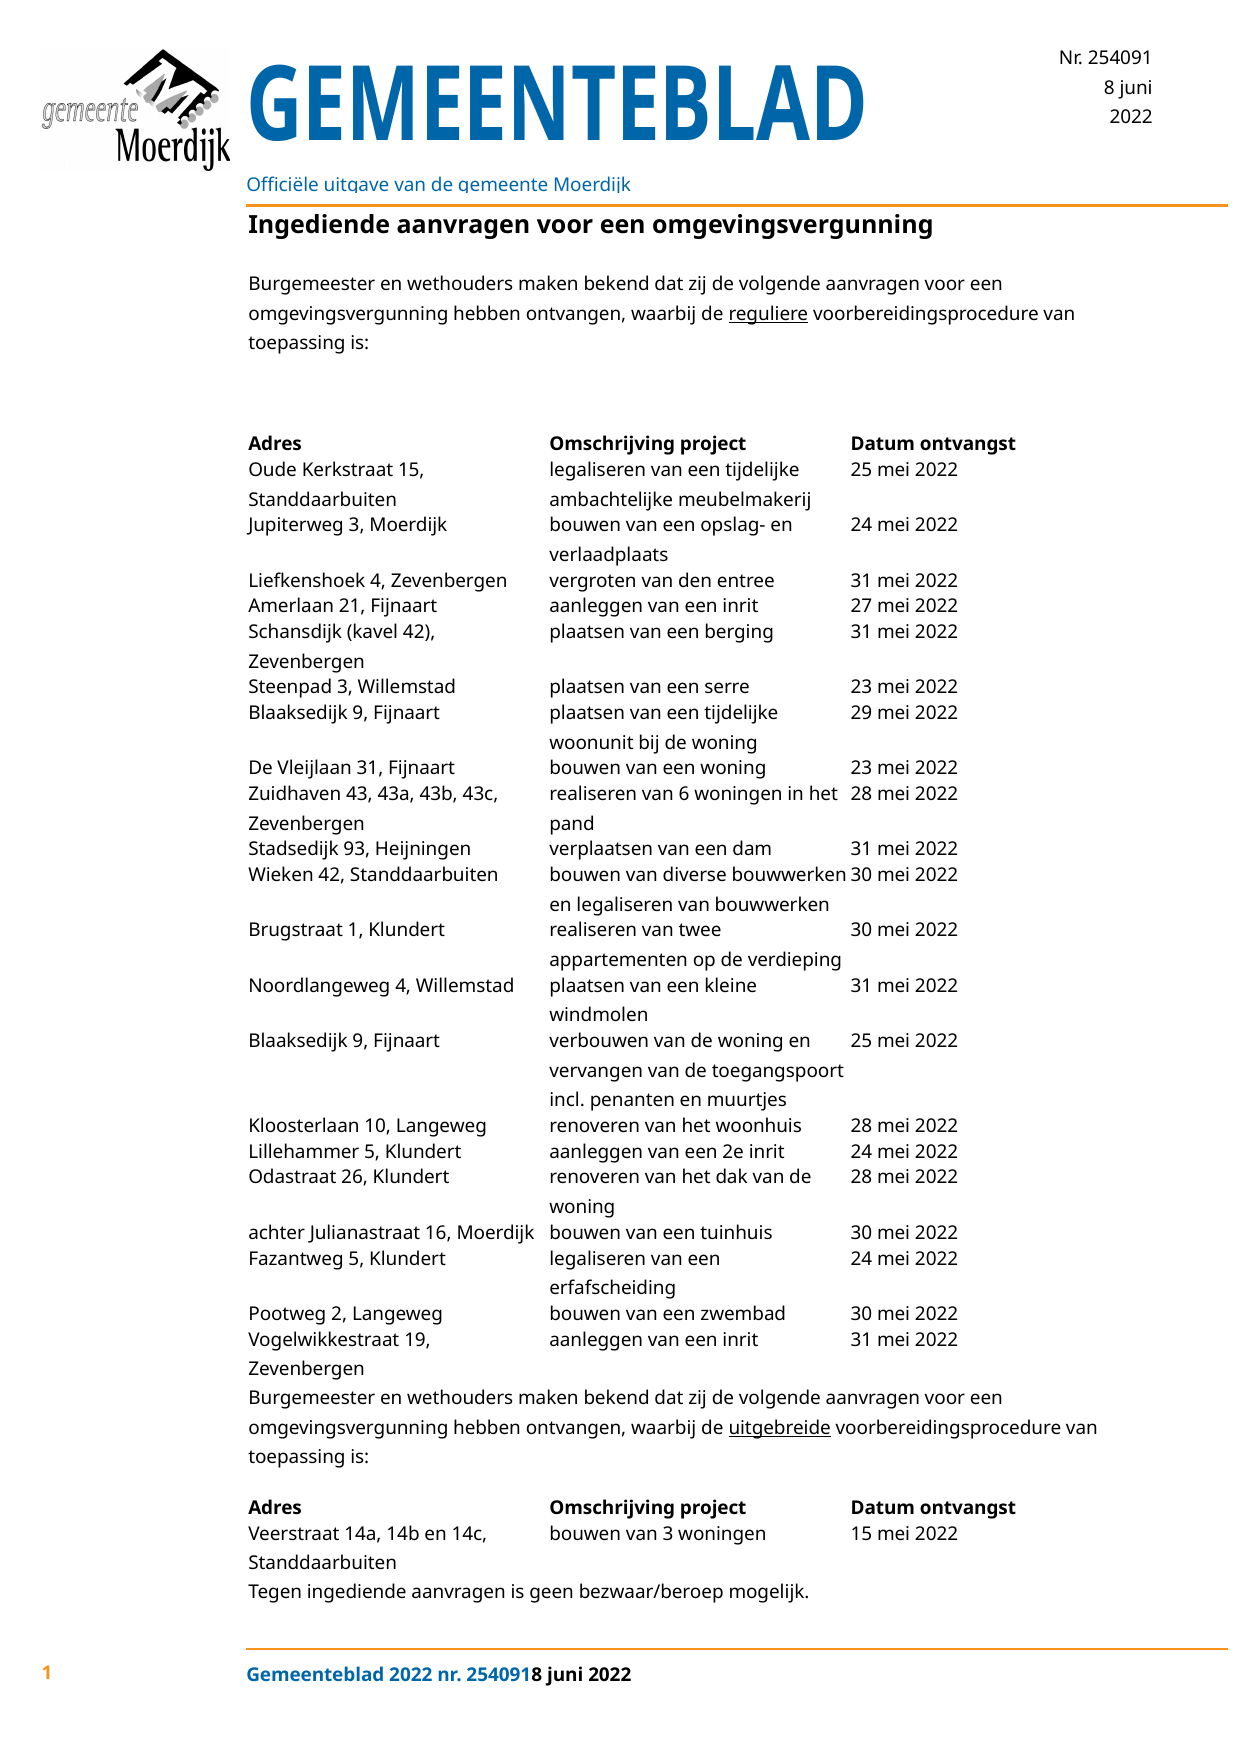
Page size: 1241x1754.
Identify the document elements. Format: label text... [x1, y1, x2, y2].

picture [41, 47, 231, 172]
table_header Omschrijving project [549, 1494, 850, 1520]
table_cell 31 mei 2022 [850, 836, 1152, 861]
table_cell Wieken 42, Standdaarbuiten [248, 861, 549, 917]
table_header Omschrijving project [549, 430, 850, 456]
table_cell plaatsen van een berging [549, 618, 850, 673]
table_cell aanleggen van een 2e inrit [549, 1138, 850, 1164]
table_cell 30 mei 2022 [850, 1219, 1152, 1245]
table_cell bouwen van een tuinhuis [549, 1219, 850, 1245]
table_header Datum ontvangst [850, 430, 1152, 456]
table_cell 28 mei 2022 [850, 1112, 1152, 1138]
table_cell aanleggen van een inrit [549, 593, 850, 618]
table_cell bouwen van een zwembad [549, 1300, 850, 1326]
table_cell realiseren van twee appartementen op de verdieping [549, 917, 850, 972]
table_cell 25 mei 2022 [850, 456, 1152, 511]
table_cell Pootweg 2, Langeweg [248, 1300, 549, 1326]
table_cell Blaaksedijk 9, Fijnaart [248, 699, 549, 754]
table_cell 28 mei 2022 [850, 1164, 1152, 1219]
table_cell Zuidhaven 43, 43a, 43b, 43c, Zevenbergen [248, 780, 549, 836]
text Ingediende aanvragen voor een omgevingsvergunning [248, 207, 1152, 241]
table_cell bouwen van 3 woningen [549, 1520, 850, 1575]
table_cell Vogelwikkestraat 19, Zevenbergen [248, 1326, 549, 1381]
table_cell realiseren van 6 woningen in het pand [549, 780, 850, 836]
table_cell plaatsen van een tijdelijke woonunit bij de woning [549, 699, 850, 754]
table_cell 30 mei 2022 [850, 917, 1152, 972]
table_header Datum ontvangst [850, 1494, 1152, 1520]
table_header Adres [248, 1494, 549, 1520]
table_cell verplaatsen van een dam [549, 836, 850, 861]
table_cell Lillehammer 5, Klundert [248, 1138, 549, 1164]
text Tegen ingediende aanvragen is geen bezwaar/beroep mogelijk. [248, 1578, 1152, 1604]
table_cell Noordlangeweg 4, Willemstad [248, 972, 549, 1027]
table_cell 31 mei 2022 [850, 567, 1152, 592]
table_cell renoveren van het woonhuis [549, 1112, 850, 1138]
table_cell vergroten van den entree [549, 567, 850, 592]
table_cell 31 mei 2022 [850, 972, 1152, 1027]
table_cell Odastraat 26, Klundert [248, 1164, 549, 1219]
table_cell Schansdijk (kavel 42), Zevenbergen [248, 618, 549, 673]
table_cell bouwen van diverse bouwwerken en legaliseren van bouwwerken [549, 861, 850, 917]
text Burgemeester en wethouders maken bekend dat zij de volgende aanvragen voor een omgevingsvergunning hebben ontvangen, waarbij de uitgebreide voorbereidingsprocedure van toepassing is: [248, 1384, 1152, 1469]
table_cell 24 mei 2022 [850, 1138, 1152, 1164]
table_cell 31 mei 2022 [850, 618, 1152, 673]
table_cell 30 mei 2022 [850, 861, 1152, 917]
table_cell plaatsen van een serre [549, 674, 850, 699]
table_cell Jupiterweg 3, Moerdijk [248, 511, 549, 567]
table_cell Liefkenshoek 4, Zevenbergen [248, 567, 549, 592]
table_cell renoveren van het dak van de woning [549, 1164, 850, 1219]
table_cell 24 mei 2022 [850, 1245, 1152, 1300]
table_cell Amerlaan 21, Fijnaart [248, 593, 549, 618]
table_cell 23 mei 2022 [850, 674, 1152, 699]
table_cell Fazantweg 5, Klundert [248, 1245, 549, 1300]
table_cell legaliseren van een erfafscheiding [549, 1245, 850, 1300]
table_cell 31 mei 2022 [850, 1326, 1152, 1381]
table_cell verbouwen van de woning en vervangen van de toegangspoort incl. penanten en muurtjes [549, 1027, 850, 1112]
table_cell De Vleijlaan 31, Fijnaart [248, 755, 549, 780]
table_cell 30 mei 2022 [850, 1300, 1152, 1326]
table_cell Oude Kerkstraat 15, Standdaarbuiten [248, 456, 549, 511]
table_cell 25 mei 2022 [850, 1027, 1152, 1112]
table_cell 28 mei 2022 [850, 780, 1152, 836]
table_cell Brugstraat 1, Klundert [248, 917, 549, 972]
table_cell Kloosterlaan 10, Langeweg [248, 1112, 549, 1138]
table_cell Stadsedijk 93, Heijningen [248, 836, 549, 861]
table_cell bouwen van een opslag- en verlaadplaats [549, 511, 850, 567]
text Burgemeester en wethouders maken bekend dat zij de volgende aanvragen voor een omgevingsvergunning hebben ontvangen, waarbij de reguliere voorbereidingsprocedure van toepassing is: [248, 270, 1152, 355]
table_cell aanleggen van een inrit [549, 1326, 850, 1381]
table_cell 15 mei 2022 [850, 1520, 1152, 1575]
table_cell bouwen van een woning [549, 755, 850, 780]
table_cell Veerstraat 14a, 14b en 14c, Standdaarbuiten [248, 1520, 549, 1575]
table_cell 23 mei 2022 [850, 755, 1152, 780]
table_cell 24 mei 2022 [850, 511, 1152, 567]
table_cell legaliseren van een tijdelijke ambachtelijke meubelmakerij [549, 456, 850, 511]
table_cell Steenpad 3, Willemstad [248, 674, 549, 699]
table_cell 29 mei 2022 [850, 699, 1152, 754]
table_header Adres [248, 430, 549, 456]
table_cell achter Julianastraat 16, Moerdijk [248, 1219, 549, 1245]
table_cell 27 mei 2022 [850, 593, 1152, 618]
table_cell plaatsen van een kleine windmolen [549, 972, 850, 1027]
table_cell Blaaksedijk 9, Fijnaart [248, 1027, 549, 1112]
